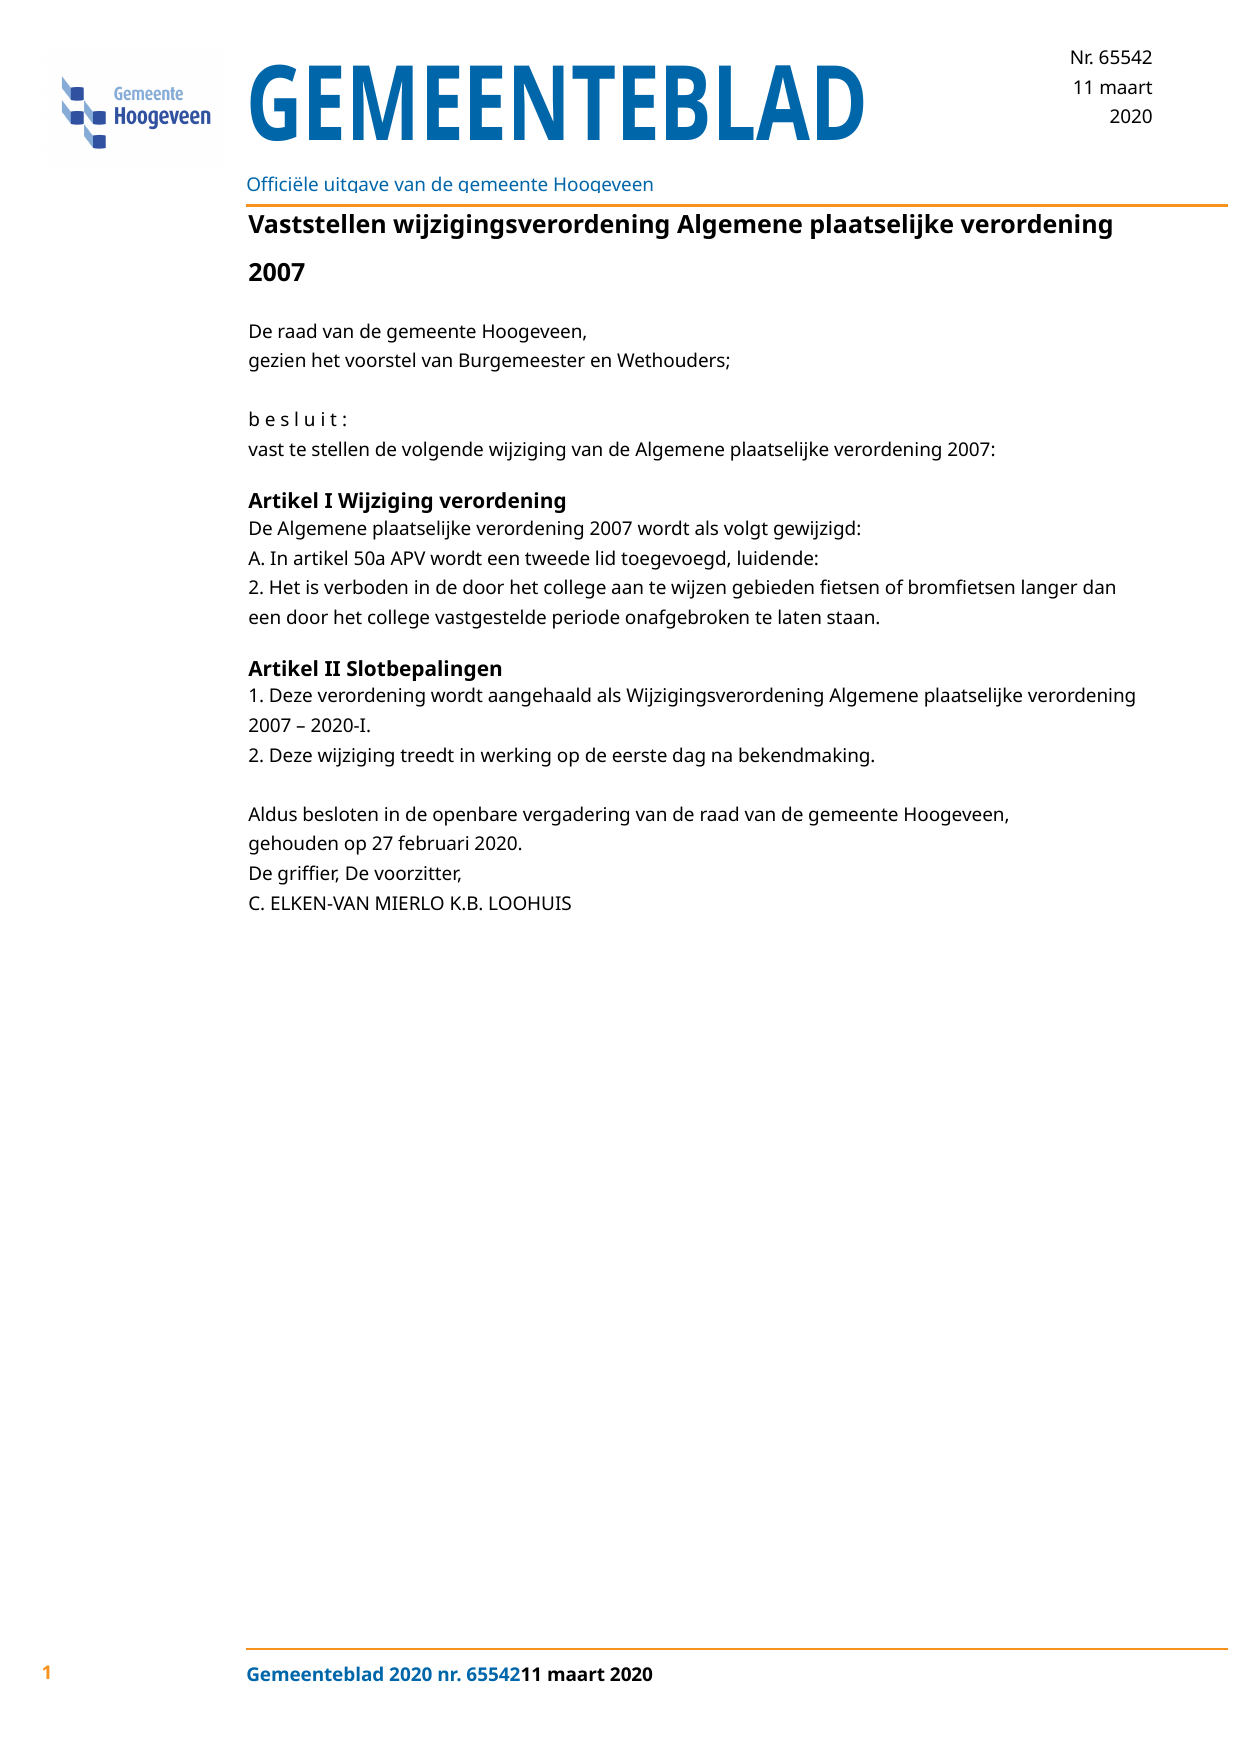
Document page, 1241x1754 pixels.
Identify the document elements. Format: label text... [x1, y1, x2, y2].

picture [41, 47, 231, 172]
text Aldus besloten in de openbare vergadering van de raad van de gemeente Hoogeveen, [248, 801, 1152, 827]
text De raad van de gemeente Hoogeveen, [248, 318, 1152, 344]
text Artikel II Slotbepalingen [248, 654, 1152, 683]
text gehouden op 27 februari 2020. [248, 831, 1152, 856]
text b e s l u i t : [248, 407, 1152, 432]
text gezien het voorstel van Burgemeester en Wethouders; [248, 347, 1152, 373]
text De griffier, De voorzitter, [248, 860, 1152, 886]
text 2. Deze wijziging treedt in werking op de eerste dag na bekendmaking. [248, 742, 1152, 768]
text Vaststellen wijzigingsverordening Algemene plaatselijke verordening 2007 [248, 207, 1152, 288]
text A. In artikel 50a APV wordt een tweede lid toegevoegd, luidende: [248, 545, 1152, 570]
text 1. Deze verordening wordt aangehaald als Wijzigingsverordening Algemene plaatselijke verordening 2007 – 2020-I. [248, 683, 1152, 738]
text 2. Het is verboden in de door het college aan te wijzen gebieden fietsen of bromfietsen langer dan een door het college vastgestelde periode onafgebroken te laten staan. [248, 574, 1152, 629]
text vast te stellen de volgende wijziging van de Algemene plaatselijke verordening 2007: [248, 436, 1152, 462]
text C. ELKEN-VAN MIERLO K.B. LOOHUIS [248, 890, 1152, 916]
text De Algemene plaatselijke verordening 2007 wordt als volgt gewijzigd: [248, 515, 1152, 541]
text Artikel I Wijziging verordening [248, 487, 1152, 515]
